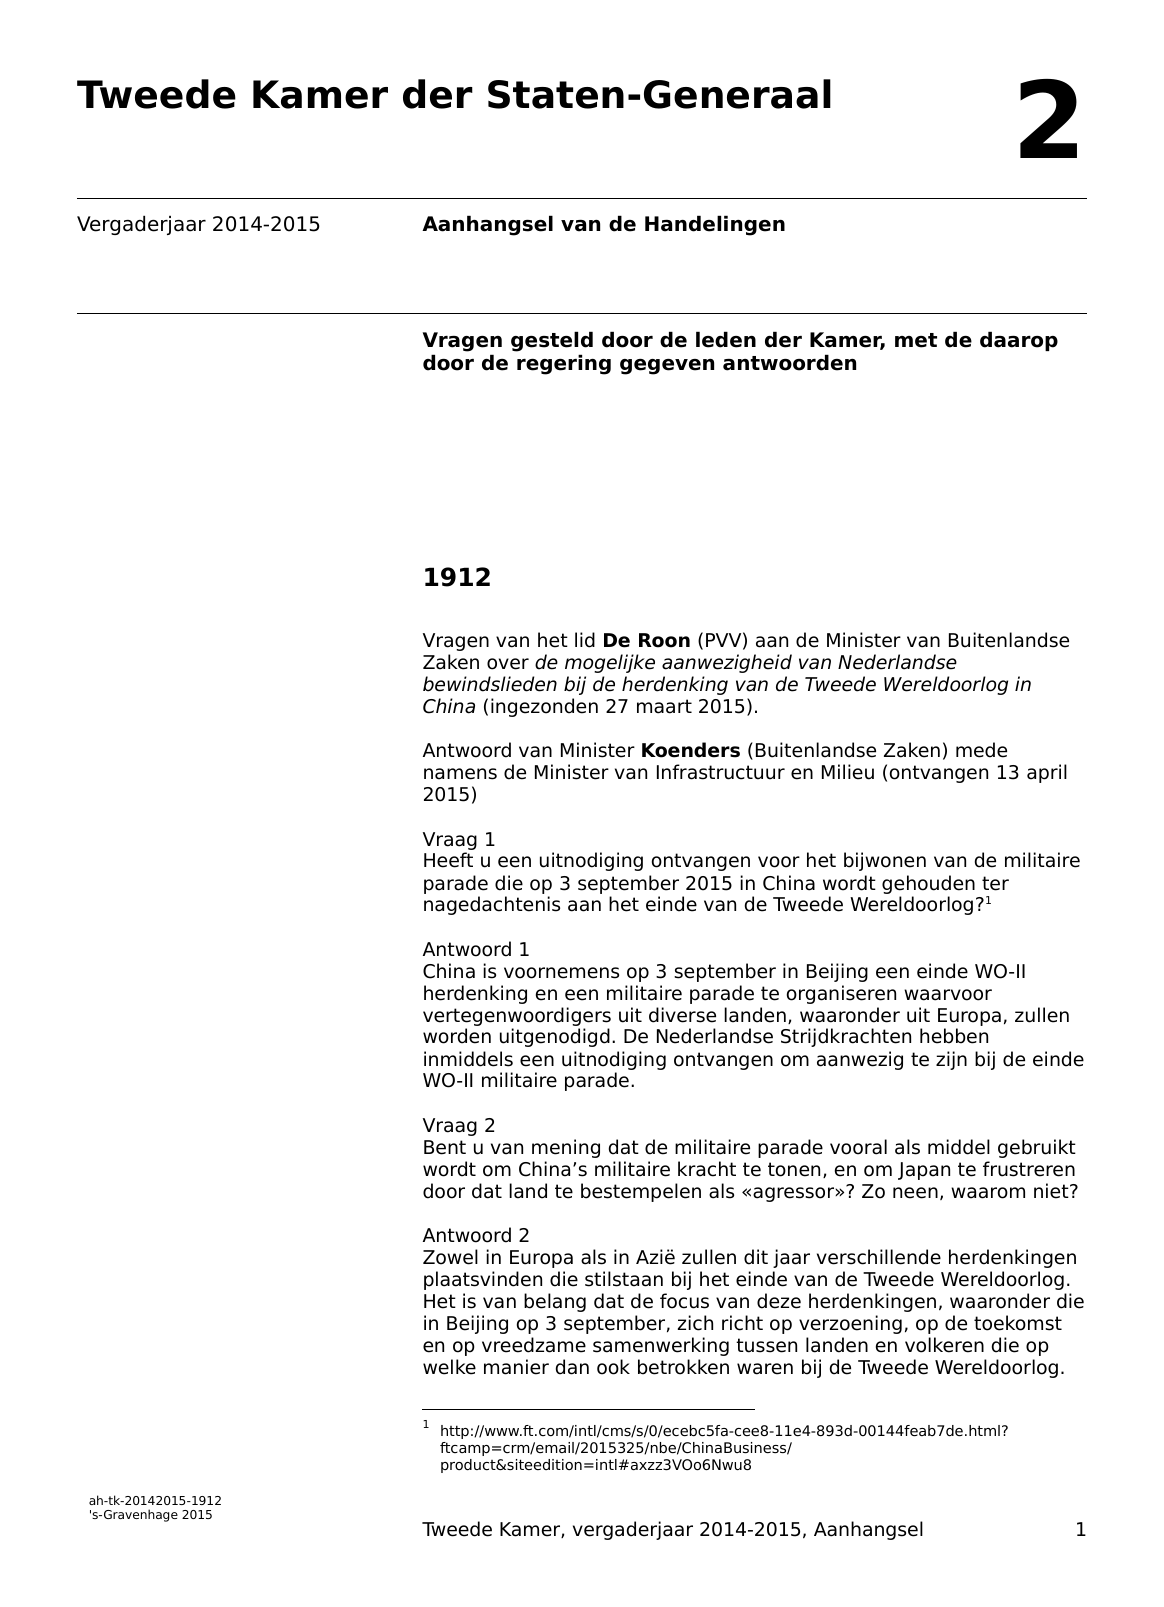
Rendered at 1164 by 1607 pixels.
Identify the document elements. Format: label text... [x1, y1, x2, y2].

text Antwoord 1 [422, 938, 1087, 961]
table_cell [77, 314, 422, 375]
table_cell Aanhangsel van de Handelingen [422, 199, 1087, 313]
text China is voornemens op 3 september in Beijing een einde WO-II herdenking en een militaire parade te organiseren waarvoor vertegenwoordigers uit diverse landen, waaronder uit Europa, zullen worden uitgenodigd. De Nederlandse Strijdkrachten hebben inmiddels een uitnodiging ontvangen om aanwezig te zijn bij de einde WO-II militaire parade. [422, 961, 1087, 1092]
text Vraag 1 [422, 828, 1087, 850]
text Bent u van mening dat de militaire parade vooral als middel gebruikt wordt om China’s militaire kracht te tonen, en om Japan te frustreren door dat land te bestempelen als «agressor»? Zo neen, waarom niet? [422, 1137, 1087, 1202]
text Zowel in Europa als in Azië zullen dit jaar verschillende herdenkingen plaatsvinden die stilstaan bij het einde van de Tweede Wereldoorlog. Het is van belang dat de focus van deze herdenkingen, waaronder die in Beijing op 3 september, zich richt op verzoening, op de toekomst en op vreedzame samenwerking tussen landen en volkeren die op welke manier dan ook betrokken waren bij de Tweede Wereldoorlog. [422, 1247, 1087, 1378]
text http://www.ft.com/intl/cms/s/0/ecebc5fa-cee8-11e4-893d-00144feab7de.html?ftcamp=crm/email/2015325/nbe/ChinaBusiness/product&siteedition=intl#axzz3VOo6Nwu8 [422, 1418, 1087, 1474]
text Antwoord van Minister Koenders (Buitenlandse Zaken) mede namens de Minister van Infrastructuur en Milieu (ontvangen 13 april 2015) [422, 740, 1087, 806]
table_header 2 [886, 59, 1087, 198]
text Antwoord 2 [422, 1225, 1087, 1247]
text Vragen van het lid De Roon (PVV) aan de Minister van Buitenlandse Zaken over de mogelijke aanwezigheid van Nederlandse bewindslieden bij de herdenking van de Tweede Wereldoorlog in China (ingezonden 27 maart 2015). [422, 630, 1087, 718]
text Vraag 2 [422, 1114, 1087, 1137]
text ah-tk-20142015-1912 [88, 1494, 323, 1508]
table_header Tweede Kamer der Staten-Generaal [77, 59, 886, 198]
table_cell Vragen gesteld door de leden der Kamer, met de daarop door de regering gegeven antwoorden [422, 314, 1087, 375]
table_cell Vergaderjaar 2014-2015 [77, 199, 422, 313]
text 1912 [422, 563, 1087, 592]
text 's-Gravenhage 2015 [88, 1508, 323, 1522]
text Heeft u een uitnodiging ontvangen voor het bijwonen van de militaire parade die op 3 september 2015 in China wordt gehouden ter nagedachtenis aan het einde van de Tweede Wereldoorlog? [422, 850, 1087, 916]
